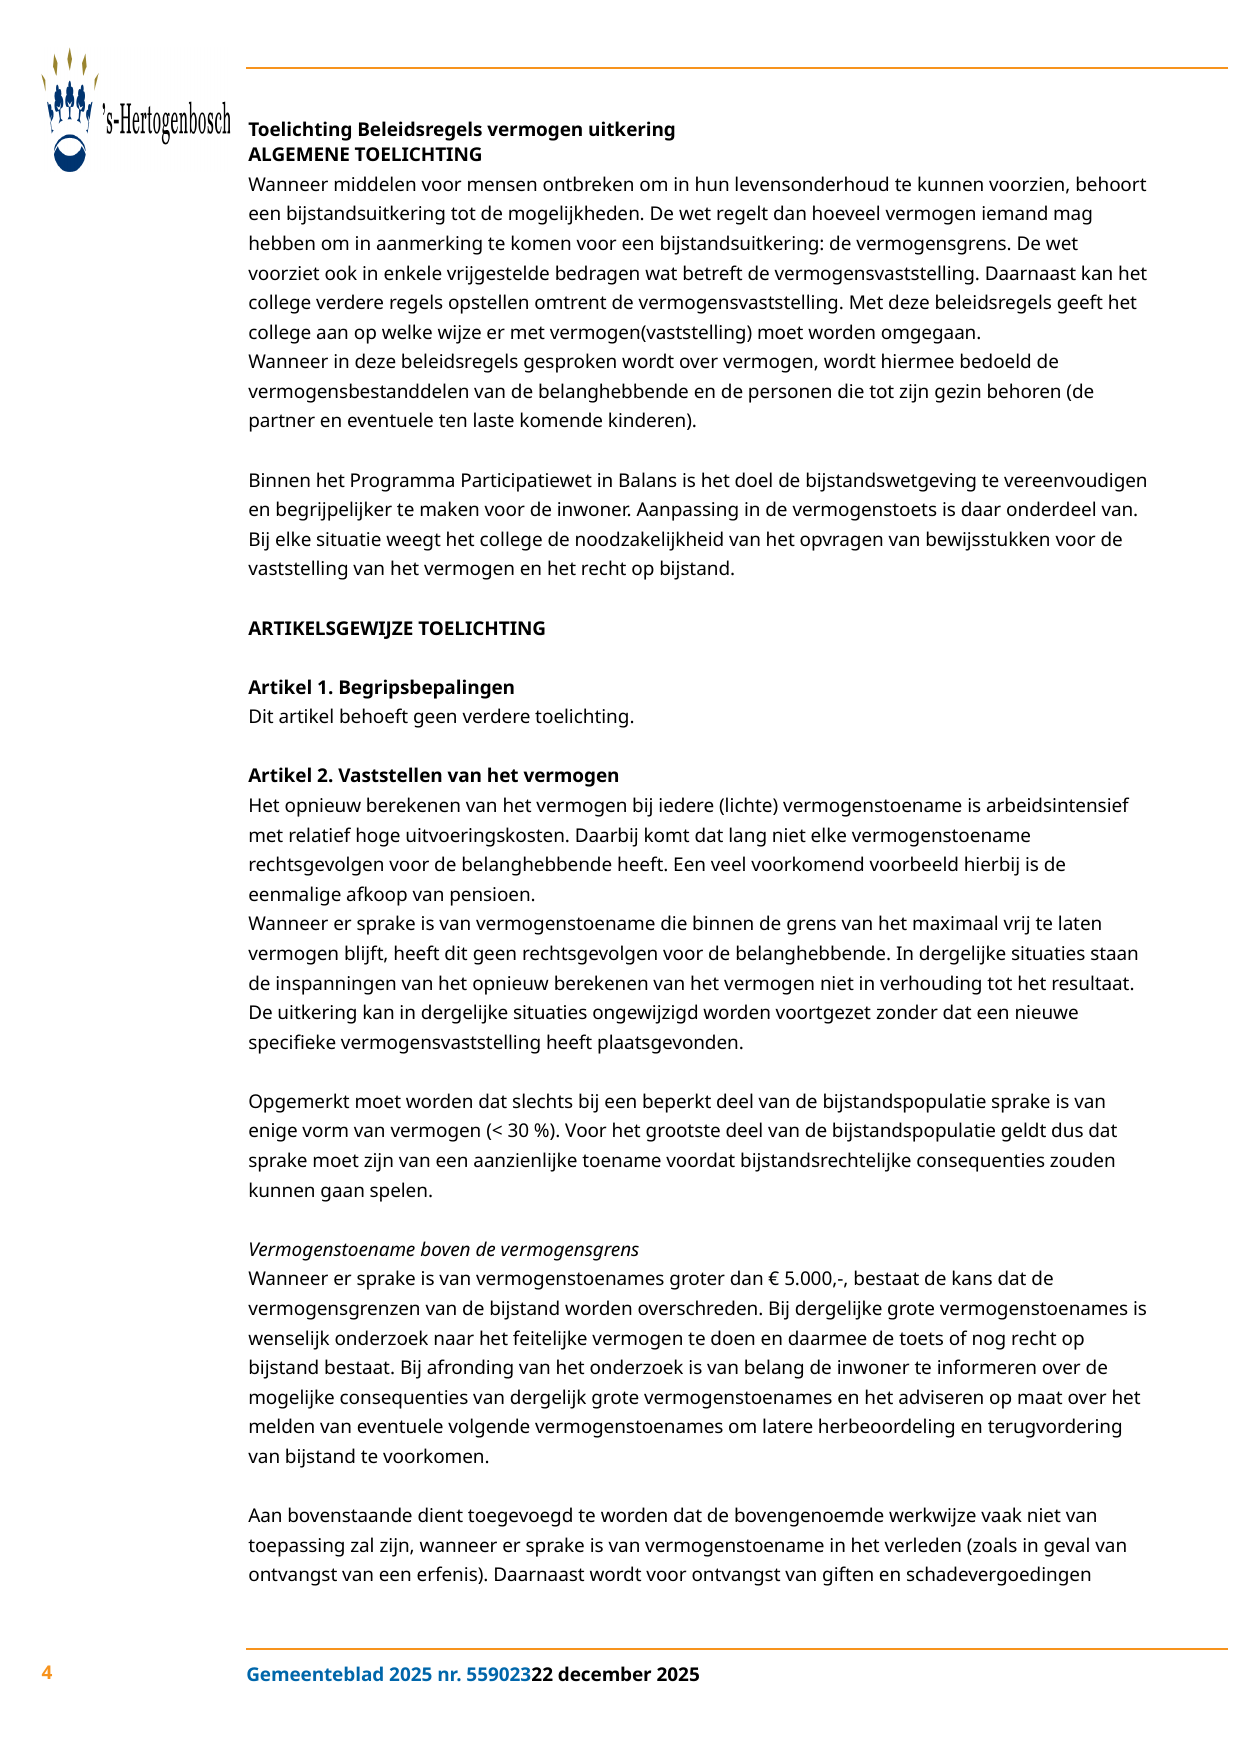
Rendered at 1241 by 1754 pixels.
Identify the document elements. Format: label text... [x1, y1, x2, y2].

text Wanneer er sprake is van vermogenstoenames groter dan € 5.000,-, bestaat de kans dat de vermogensgrenzen van de bijstand worden overschreden. Bij dergelijke grote vermogenstoenames is wenselijk onderzoek naar het feitelijke vermogen te doen en daarmee de toets of nog recht op bijstand bestaat. Bij afronding van het onderzoek is van belang de inwoner te informeren over de mogelijke consequenties van dergelijk grote vermogenstoenames en het adviseren op maat over het melden van eventuele volgende vermogenstoenames om latere herbeoordeling en terugvordering van bijstand te voorkomen. [248, 1266, 1152, 1469]
text Wanneer middelen voor mensen ontbreken om in hun levensonderhoud te kunnen voorzien, behoort een bijstandsuitkering tot de mogelijkheden. De wet regelt dan hoeveel vermogen iemand mag hebben om in aanmerking te komen voor een bijstandsuitkering: de vermogensgrens. De wet voorziet ook in enkele vrijgestelde bedragen wat betreft de vermogensvaststelling. Daarnaast kan het college verdere regels opstellen omtrent de vermogensvaststelling. Met deze beleidsregels geeft het college aan op welke wijze er met vermogen(vaststelling) moet worden omgegaan. [248, 171, 1152, 345]
text ARTIKELSGEWIJZE TOELICHTING [248, 615, 1152, 641]
text Aan bovenstaande dient toegevoegd te worden dat de bovengenoemde werkwijze vaak niet van toepassing zal zijn, wanneer er sprake is van vermogenstoename in het verleden (zoals in geval van ontvangst van een erfenis). Daarnaast wordt voor ontvangst van giften en schadevergoedingen [248, 1502, 1152, 1587]
picture [41, 47, 231, 172]
text Dit artikel behoeft geen verdere toelichting. [248, 703, 1152, 729]
text Wanneer er sprake is van vermogenstoename die binnen de grens van het maximaal vrij te laten vermogen blijft, heeft dit geen rechtsgevolgen voor de belanghebbende. In dergelijke situaties staan de inspanningen van het opnieuw berekenen van het vermogen niet in verhouding tot het resultaat. De uitkering kan in dergelijke situaties ongewijzigd worden voortgezet zonder dat een nieuwe specifieke vermogensvaststelling heeft plaatsgevonden. [248, 911, 1152, 1055]
text Vermogenstoename boven de vermogensgrens [248, 1236, 1152, 1262]
text Toelichting Beleidsregels vermogen uitkering [248, 116, 1152, 141]
text Artikel 2. Vaststellen van het vermogen [248, 763, 1152, 788]
text Wanneer in deze beleidsregels gesproken wordt over vermogen, wordt hiermee bedoeld de vermogensbestanddelen van de belanghebbende en de personen die tot zijn gezin behoren (de partner en eventuele ten laste komende kinderen). [248, 348, 1152, 433]
text ALGEMENE TOELICHTING [248, 141, 1152, 167]
text Artikel 1. Begripsbepalingen [248, 674, 1152, 700]
text Het opnieuw berekenen van het vermogen bij iedere (lichte) vermogenstoename is arbeidsintensief met relatief hoge uitvoeringskosten. Daarbij komt dat lang niet elke vermogenstoename rechtsgevolgen voor de belanghebbende heeft. Een veel voorkomend voorbeeld hierbij is de eenmalige afkoop van pensioen. [248, 792, 1152, 907]
text Binnen het Programma Participatiewet in Balans is het doel de bijstandswetgeving te vereenvoudigen en begrijpelijker te maken voor de inwoner. Aanpassing in de vermogenstoets is daar onderdeel van. Bij elke situatie weegt het college de noodzakelijkheid van het opvragen van bewijsstukken voor de vaststelling van het vermogen en het recht op bijstand. [248, 467, 1152, 581]
text Opgemerkt moet worden dat slechts bij een beperkt deel van de bijstandspopulatie sprake is van enige vorm van vermogen (< 30 %). Voor het grootste deel van de bijstandspopulatie geldt dus dat sprake moet zijn van een aanzienlijke toename voordat bijstandsrechtelijke consequenties zouden kunnen gaan spelen. [248, 1088, 1152, 1203]
